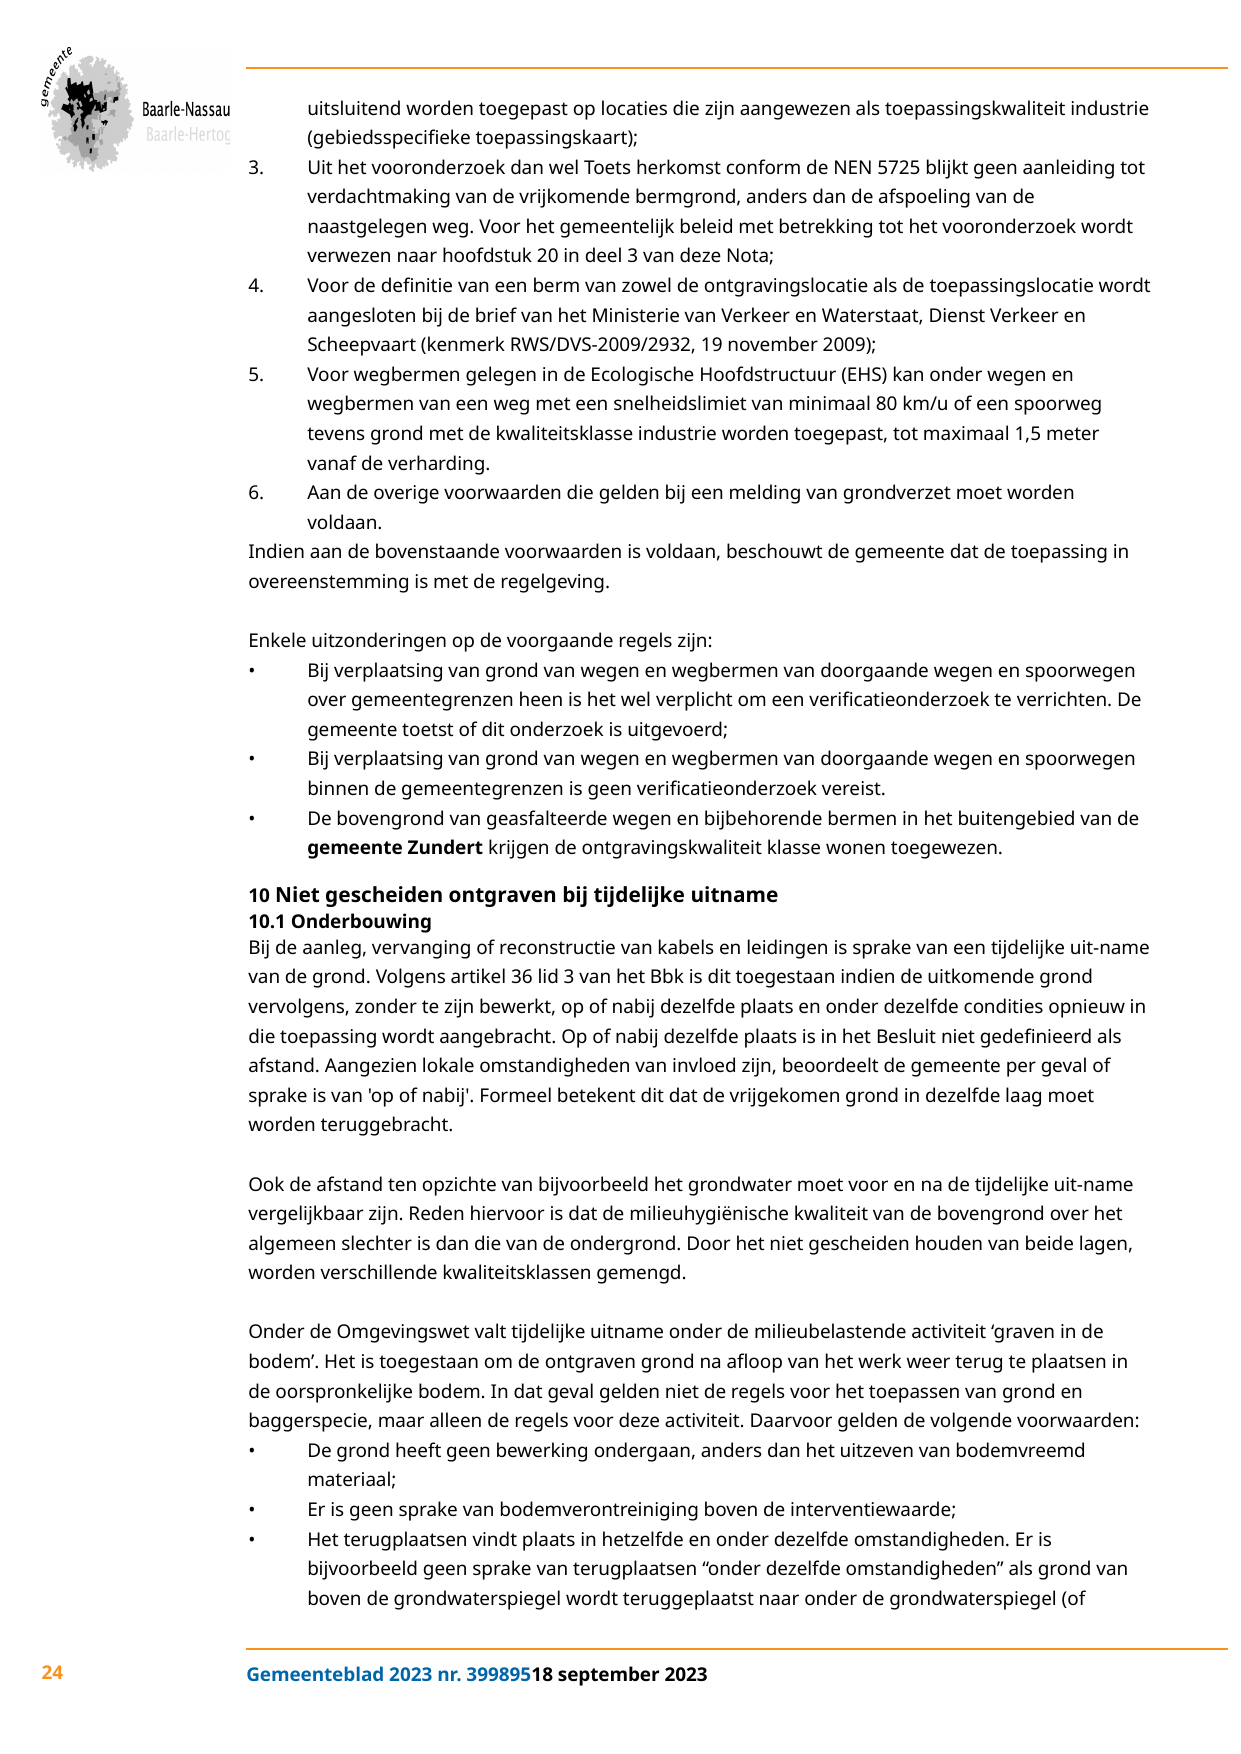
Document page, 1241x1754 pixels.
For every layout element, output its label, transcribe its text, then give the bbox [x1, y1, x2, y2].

text 10.1 Onderbouwing [248, 908, 1152, 934]
list uitsluitend worden toegepast op locaties die zijn aangewezen als toepassingskwaliteit industrie (gebiedsspecifieke toepassingskaart); [248, 95, 1152, 150]
list Voor wegbermen gelegen in de Ecologische Hoofdstructuur (EHS) kan onder wegen en wegbermen van een weg met een snelheidslimiet van minimaal 80 km/u of een spoorweg tevens grond met de kwaliteitsklasse industrie worden toegepast, tot maximaal 1,5 meter vanaf de verharding. [248, 361, 1152, 476]
list Uit het vooronderzoek dan wel Toets herkomst conform de NEN 5725 blijkt geen aanleiding tot verdachtmaking van de vrijkomende bermgrond, anders dan de afspoeling van de naastgelegen weg. Voor het gemeentelijk beleid met betrekking tot het vooronderzoek wordt verwezen naar hoofdstuk 20 in deel 3 van deze Nota; [248, 154, 1152, 268]
text Onder de Omgevingswet valt tijdelijke uitname onder de milieubelastende activiteit ‘graven in de bodem’. Het is toegestaan om de ontgraven grond na afloop van het werk weer terug te plaatsen in de oorspronkelijke bodem. In dat geval gelden niet de regels voor het toepassen van grond en baggerspecie, maar alleen de regels voor deze activiteit. Daarvoor gelden de volgende voorwaarden: [248, 1319, 1152, 1433]
list Er is geen sprake van bodemverontreiniging boven de interventiewaarde; [248, 1496, 1152, 1522]
list Aan de overige voorwaarden die gelden bij een melding van grondverzet moet worden voldaan. [248, 479, 1152, 535]
list De bovengrond van geasfalteerde wegen en bijbehorende bermen in het buitengebied van de gemeente Zundert krijgen de ontgravingskwaliteit klasse wonen toegewezen. [248, 805, 1152, 860]
list Bij verplaatsing van grond van wegen en wegbermen van doorgaande wegen en spoorwegen over gemeentegrenzen heen is het wel verplicht om een verificatieonderzoek te verrichten. De gemeente toetst of dit onderzoek is uitgevoerd; [248, 657, 1152, 742]
list Het terugplaatsen vindt plaats in hetzelfde en onder dezelfde omstandigheden. Er is bijvoorbeeld geen sprake van terugplaatsen “onder dezelfde omstandigheden” als grond van boven de grondwaterspiegel wordt teruggeplaatst naar onder de grondwaterspiegel (of [248, 1526, 1152, 1611]
text Bij de aanleg, vervanging of reconstructie van kabels en leidingen is sprake van een tijdelijke uit-name van de grond. Volgens artikel 36 lid 3 van het Bbk is dit toegestaan indien de uitkomende grond vervolgens, zonder te zijn bewerkt, op of nabij dezelfde plaats en onder dezelfde condities opnieuw in die toepassing wordt aangebracht. Op of nabij dezelfde plaats is in het Besluit niet gedefinieerd als afstand. Aangezien lokale omstandigheden van invloed zijn, beoordeelt de gemeente per geval of sprake is van 'op of nabij'. Formeel betekent dit dat de vrijgekomen grond in dezelfde laag moet worden teruggebracht. [248, 934, 1152, 1137]
list Voor de definitie van een berm van zowel de ontgravingslocatie als de toepassingslocatie wordt aangesloten bij de brief van het Ministerie van Verkeer en Waterstaat, Dienst Verkeer en Scheepvaart (kenmerk RWS/DVS-2009/2932, 19 november 2009); [248, 272, 1152, 357]
text Ook de afstand ten opzichte van bijvoorbeeld het grondwater moet voor en na de tijdelijke uit-name vergelijkbaar zijn. Reden hiervoor is dat de milieuhygiënische kwaliteit van de bovengrond over het algemeen slechter is dan die van de ondergrond. Door het niet gescheiden houden van beide lagen, worden verschillende kwaliteitsklassen gemengd. [248, 1171, 1152, 1285]
list De grond heeft geen bewerking ondergaan, anders dan het uitzeven van bodemvreemd materiaal; [248, 1437, 1152, 1492]
picture [41, 47, 231, 172]
text Indien aan de bovenstaande voorwaarden is voldaan, beschouwt de gemeente dat de toepassing in overeenstemming is met de regelgeving. [248, 538, 1152, 594]
text 10 Niet gescheiden ontgraven bij tijdelijke uitname [248, 880, 1152, 908]
text Enkele uitzonderingen op de voorgaande regels zijn: [248, 627, 1152, 653]
list Bij verplaatsing van grond van wegen en wegbermen van doorgaande wegen en spoorwegen binnen de gemeentegrenzen is geen verificatieonderzoek vereist. [248, 746, 1152, 801]
